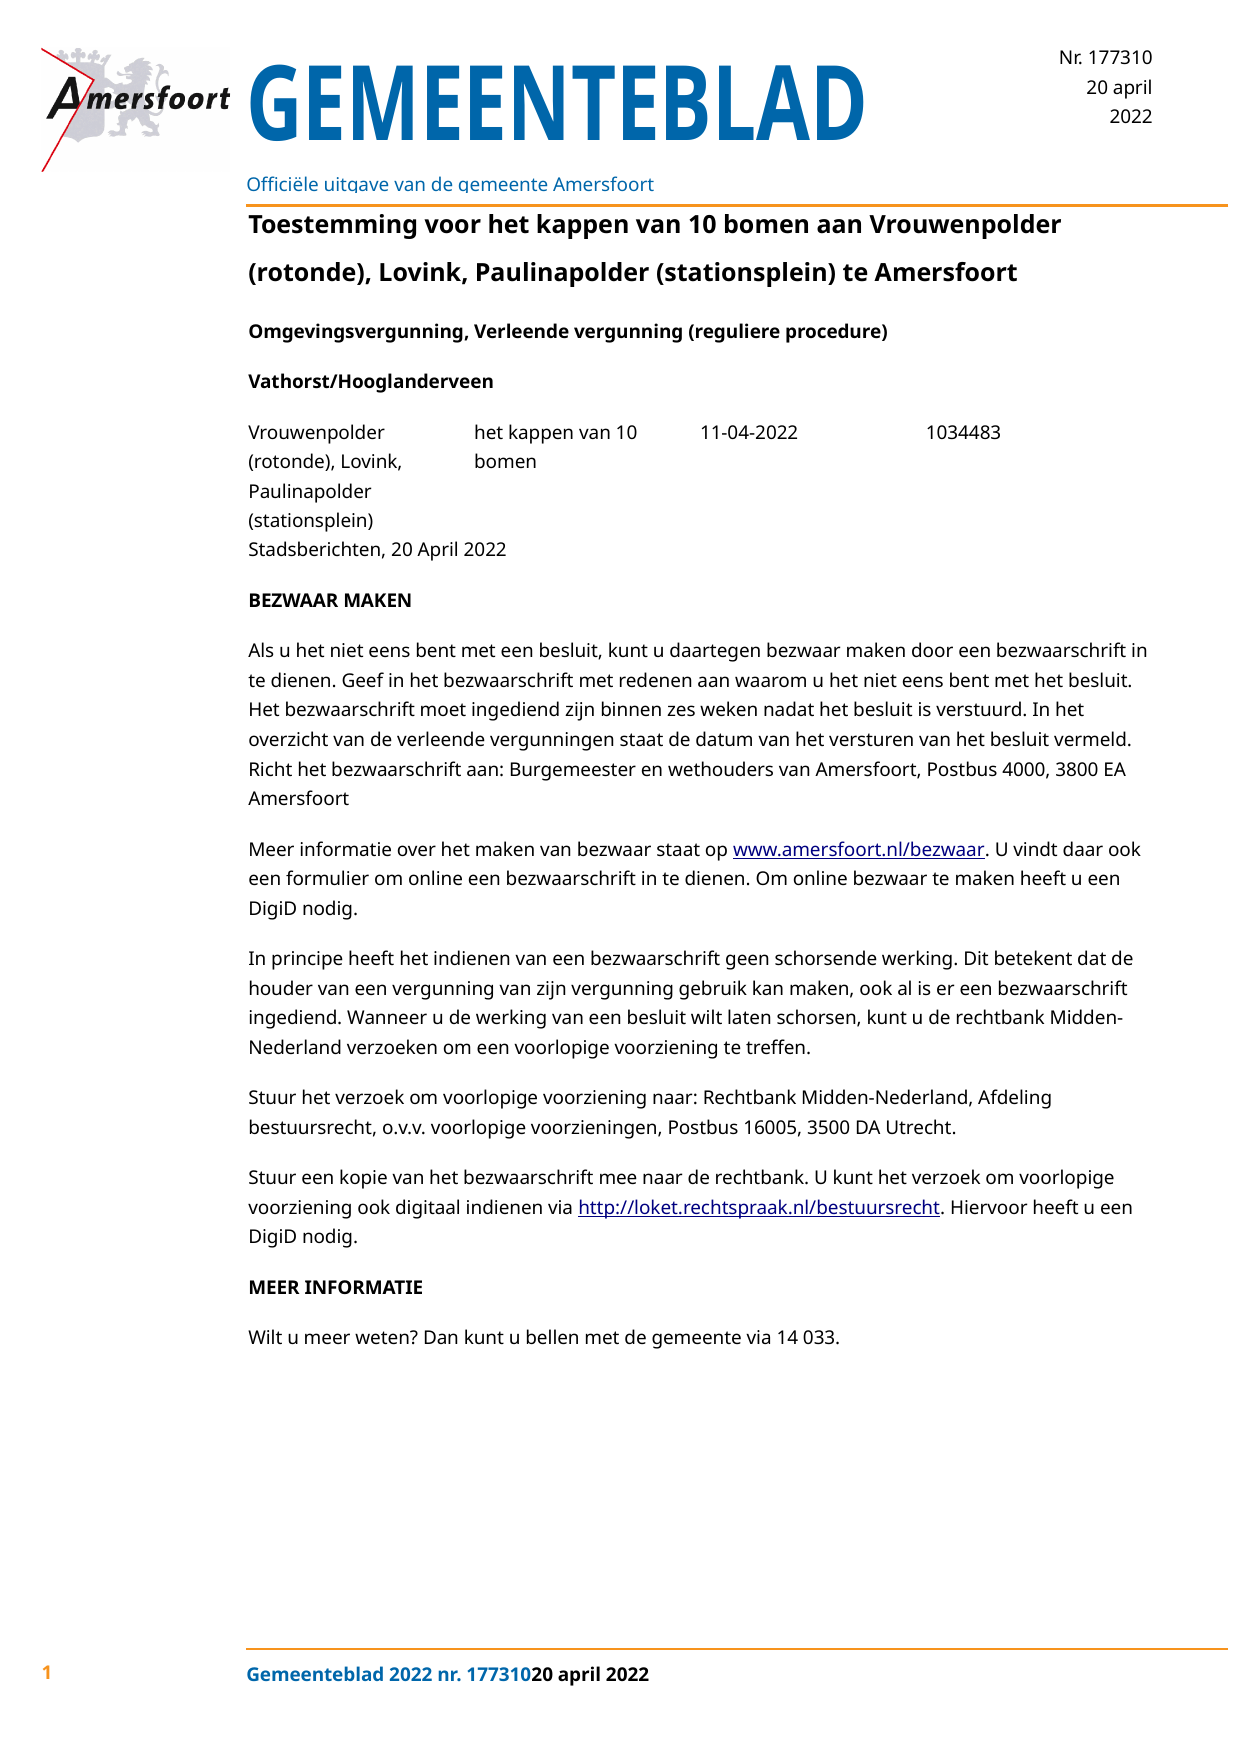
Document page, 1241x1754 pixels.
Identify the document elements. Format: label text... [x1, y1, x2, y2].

table_header 1034483 [926, 419, 1152, 533]
text Wilt u meer weten? Dan kunt u bellen met de gemeente via 14 033. [248, 1324, 1152, 1350]
text In principe heeft het indienen van een bezwaarschrift geen schorsende werking. Dit betekent dat de houder van een vergunning van zijn vergunning gebruik kan maken, ook al is er een bezwaarschrift ingediend. Wanneer u de werking van een besluit wilt laten schorsen, kunt u de rechtbank Midden-Nederland verzoeken om een voorlopige voorziening te treffen. [248, 945, 1152, 1060]
text Stuur het verzoek om voorlopige voorziening naar: Rechtbank Midden-Nederland, Afdeling bestuursrecht, o.v.v. voorlopige voorzieningen, Postbus 16005, 3500 DA Utrecht. [248, 1084, 1152, 1140]
text Omgevingsvergunning, Verleende vergunning (reguliere procedure) [248, 318, 1152, 344]
table_header Vrouwenpolder (rotonde), Lovink, Paulinapolder (stationsplein) [248, 419, 474, 533]
text Toestemming voor het kappen van 10 bomen aan Vrouwenpolder (rotonde), Lovink, Paulinapolder (stationsplein) te Amersfoort [248, 207, 1152, 288]
text Vathorst/Hooglanderveen [248, 368, 1152, 394]
table_header het kappen van 10 bomen [474, 419, 700, 533]
text MEER INFORMATIE [248, 1274, 1152, 1300]
text BEZWAAR MAKEN [248, 587, 1152, 613]
text Als u het niet eens bent met een besluit, kunt u daartegen bezwaar maken door een bezwaarschrift in te dienen. Geef in het bezwaarschrift met redenen aan waarom u het niet eens bent met het besluit. Het bezwaarschrift moet ingediend zijn binnen zes weken nadat het besluit is verstuurd. In het overzicht van de verleende vergunningen staat de datum van het versturen van het besluit vermeld. Richt het bezwaarschrift aan: Burgemeester en wethouders van Amersfoort, Postbus 4000, 3800 EA Amersfoort [248, 637, 1152, 811]
picture [41, 47, 231, 172]
text Stuur een kopie van het bezwaarschrift mee naar de rechtbank. U kunt het verzoek om voorlopige voorziening ook digitaal indienen via http://loket.rechtspraak.nl/bestuursrecht. Hiervoor heeft u een DigiD nodig. [248, 1164, 1152, 1249]
table_header 11-04-2022 [700, 419, 926, 533]
text Stadsberichten, 20 April 2022 [248, 537, 1152, 562]
text Meer informatie over het maken van bezwaar staat op www.amersfoort.nl/bezwaar. U vindt daar ook een formulier om online een bezwaarschrift in te dienen. Om online bezwaar te maken heeft u een DigiD nodig. [248, 836, 1152, 921]
